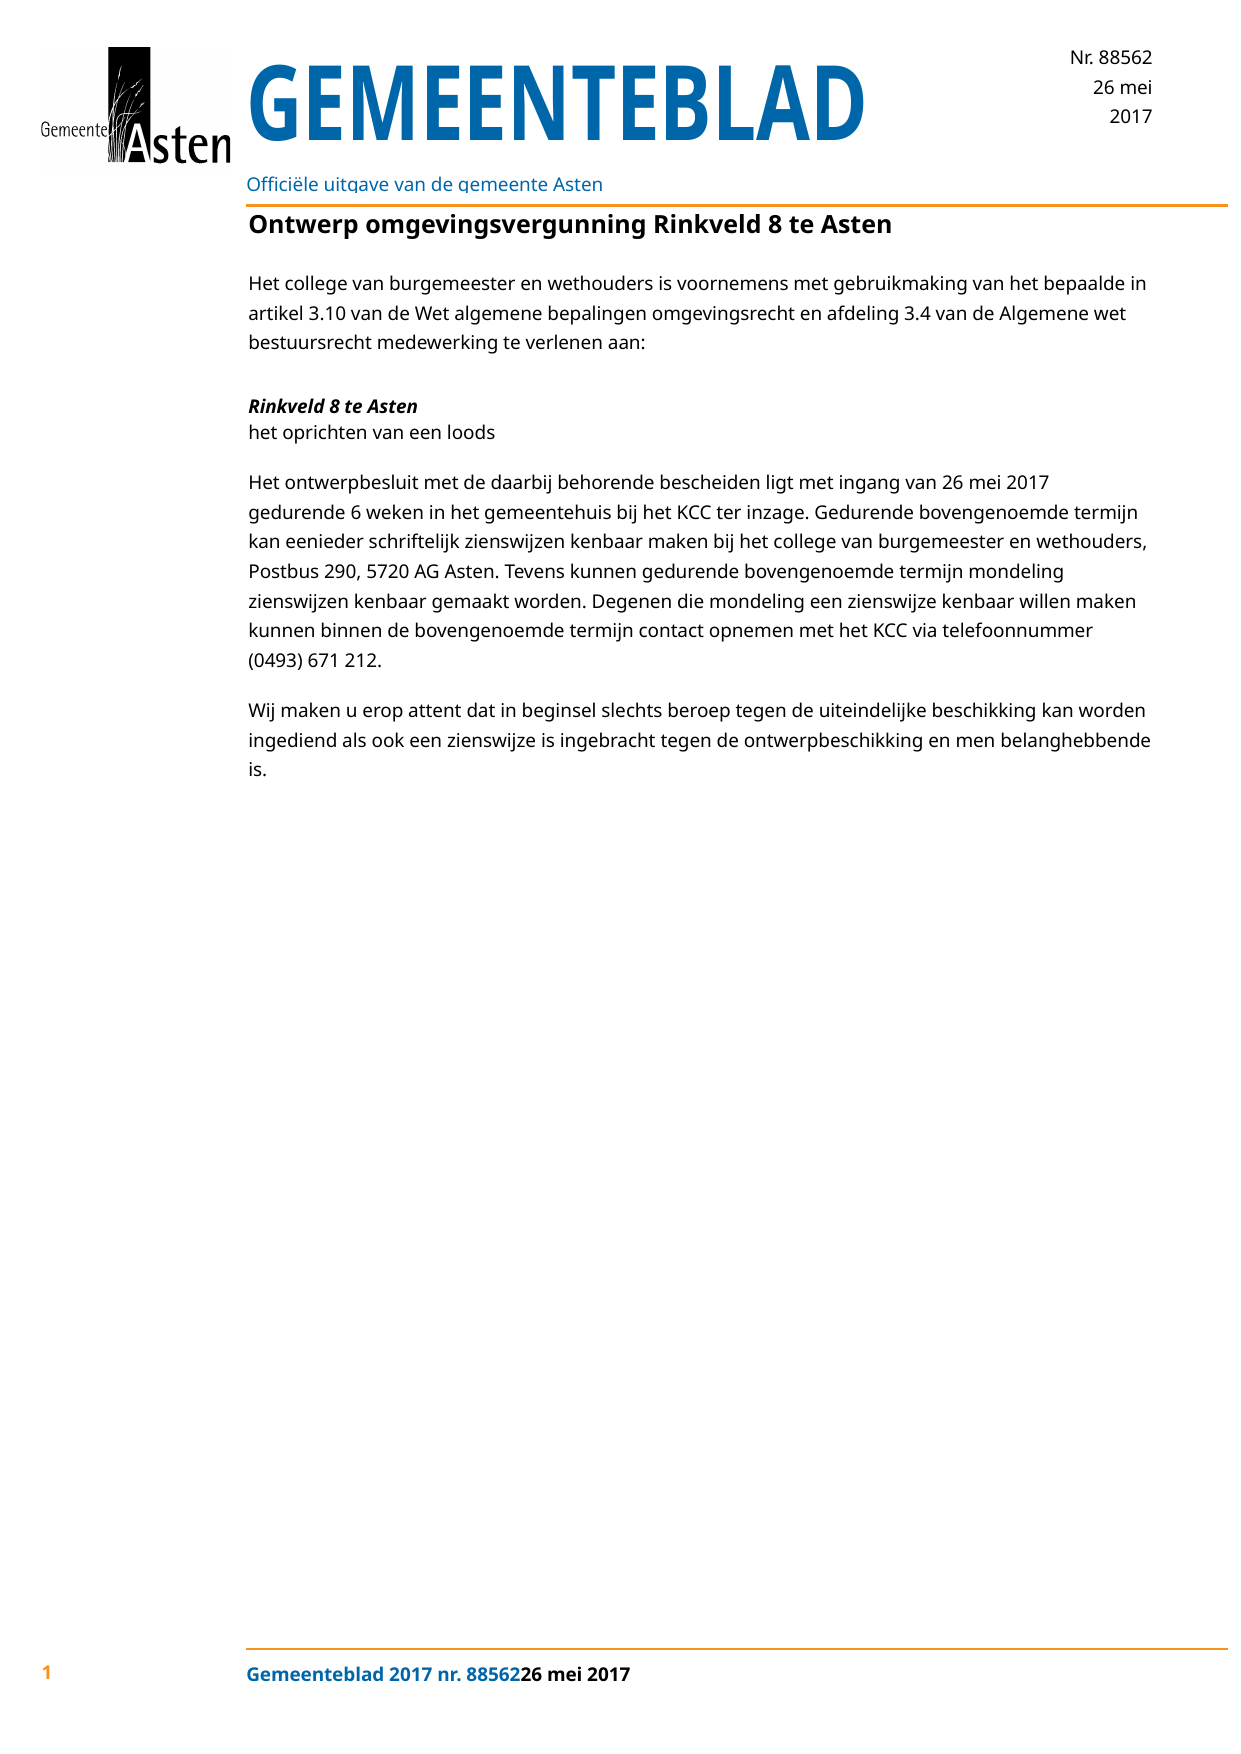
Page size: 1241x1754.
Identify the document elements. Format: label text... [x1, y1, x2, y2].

text het oprichten van een loods [248, 419, 1152, 445]
text Wij maken u erop attent dat in beginsel slechts beroep tegen de uiteindelijke beschikking kan worden ingediend als ook een zienswijze is ingebracht tegen de ontwerpbeschikking en men belanghebbende is. [248, 697, 1152, 782]
text Rinkveld 8 te Asten [248, 393, 1152, 419]
text Het college van burgemeester en wethouders is voornemens met gebruikmaking van het bepaalde in artikel 3.10 van de Wet algemene bepalingen omgevingsrecht en afdeling 3.4 van de Algemene wet bestuursrecht medewerking te verlenen aan: [248, 270, 1152, 355]
text Ontwerp omgevingsvergunning Rinkveld 8 te Asten [248, 207, 1152, 241]
text Het ontwerpbesluit met de daarbij behorende bescheiden ligt met ingang van 26 mei 2017 gedurende 6 weken in het gemeentehuis bij het KCC ter inzage. Gedurende bovengenoemde termijn kan eenieder schriftelijk zienswijzen kenbaar maken bij het college van burgemeester en wethouders, Postbus 290, 5720 AG Asten. Tevens kunnen gedurende bovengenoemde termijn mondeling zienswijzen kenbaar gemaakt worden. Degenen die mondeling een zienswijze kenbaar willen maken kunnen binnen de bovengenoemde termijn contact opnemen met het KCC via telefoonnummer (0493) 671 212. [248, 469, 1152, 673]
picture [41, 47, 231, 172]
